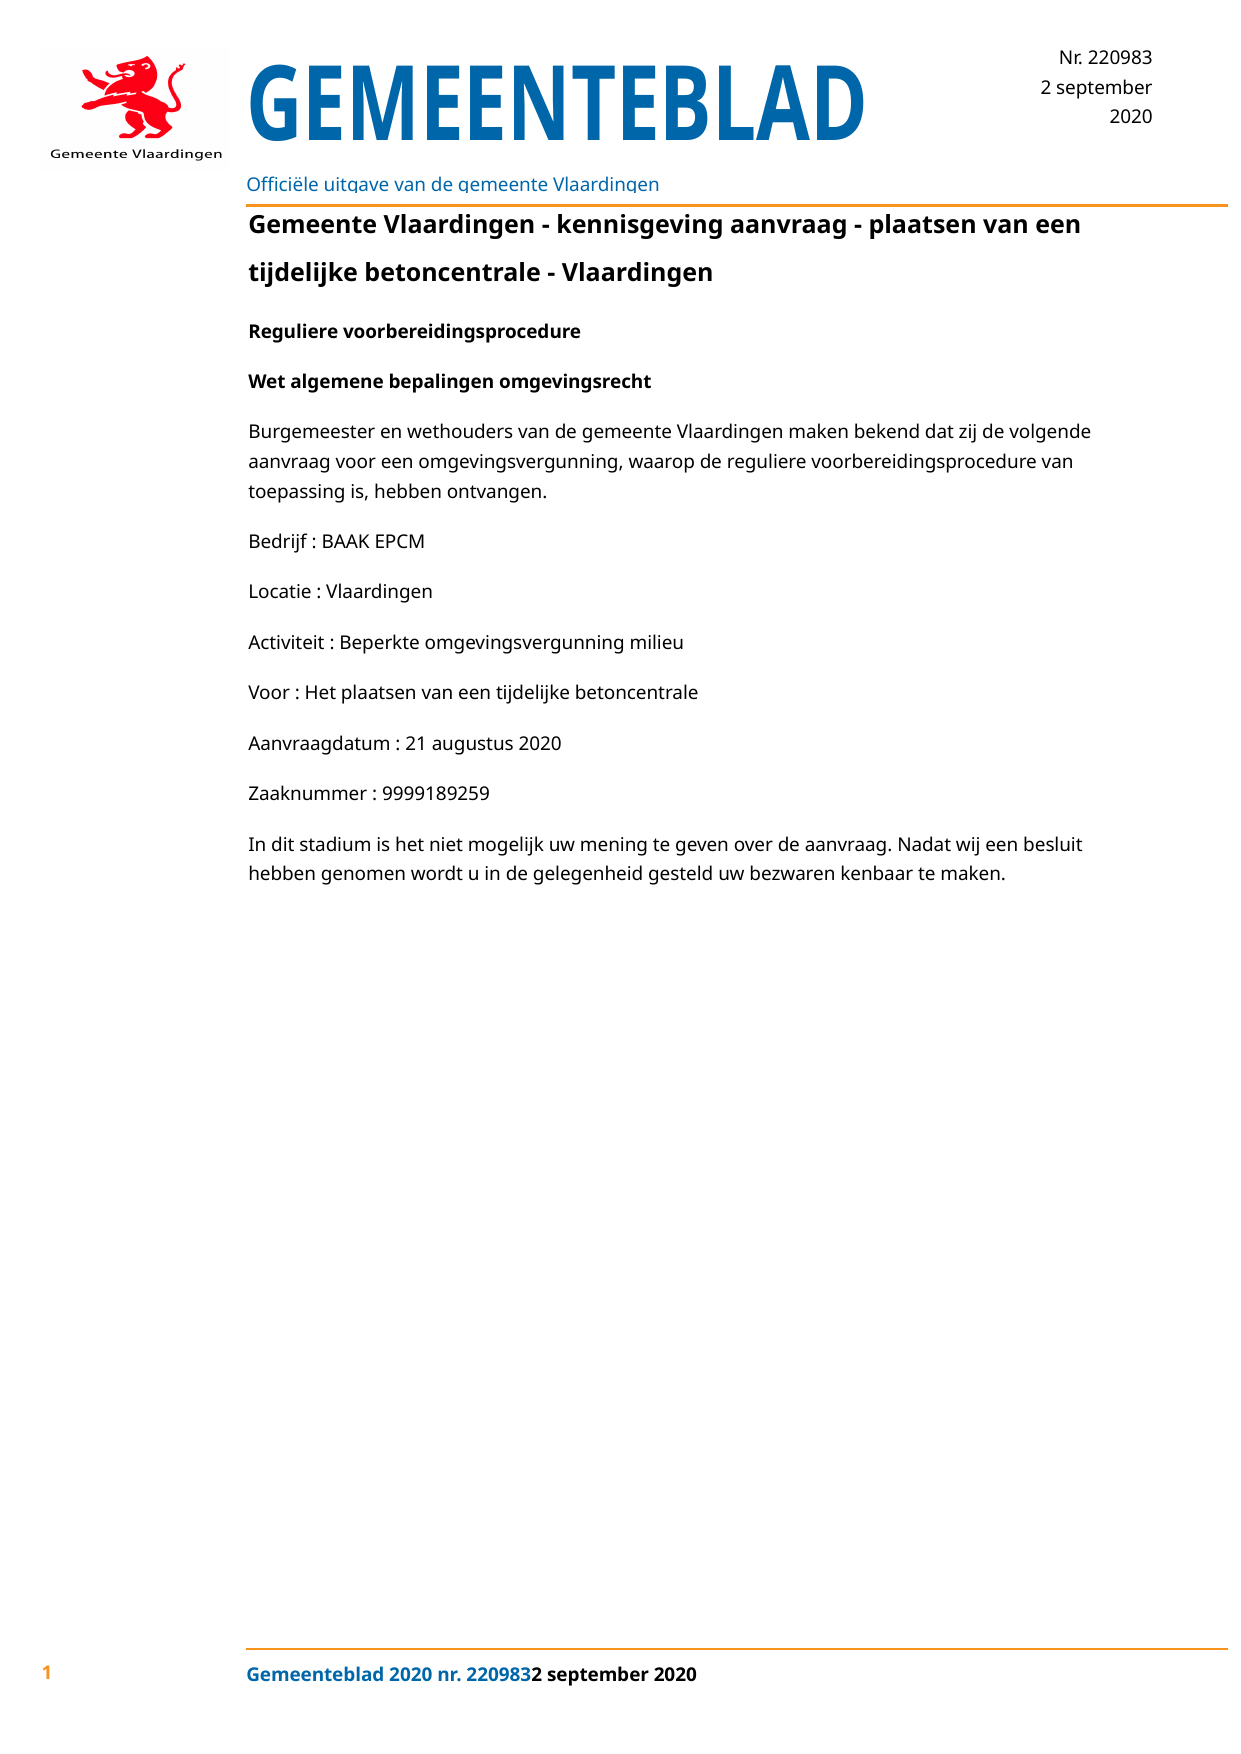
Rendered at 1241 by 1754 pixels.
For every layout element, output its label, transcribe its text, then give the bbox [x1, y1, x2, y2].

text Locatie : Vlaardingen [248, 579, 1152, 604]
text Aanvraagdatum : 21 augustus 2020 [248, 730, 1152, 756]
text Activiteit : Beperkte omgevingsvergunning milieu [248, 629, 1152, 655]
text Bedrijf : BAAK EPCM [248, 528, 1152, 554]
text Zaaknummer : 9999189259 [248, 780, 1152, 806]
text Reguliere voorbereidingsprocedure [248, 318, 1152, 344]
picture [41, 47, 231, 172]
text Voor : Het plaatsen van een tijdelijke betoncentrale [248, 679, 1152, 705]
text Wet algemene bepalingen omgevingsrecht [248, 368, 1152, 394]
text Burgemeester en wethouders van de gemeente Vlaardingen maken bekend dat zij de volgende aanvraag voor een omgevingsvergunning, waarop de reguliere voorbereidingsprocedure van toepassing is, hebben ontvangen. [248, 419, 1152, 504]
text Gemeente Vlaardingen - kennisgeving aanvraag - plaatsen van een tijdelijke betoncentrale - Vlaardingen [248, 207, 1152, 288]
text In dit stadium is het niet mogelijk uw mening te geven over de aanvraag. Nadat wij een besluit hebben genomen wordt u in de gelegenheid gesteld uw bezwaren kenbaar te maken. [248, 831, 1152, 886]
